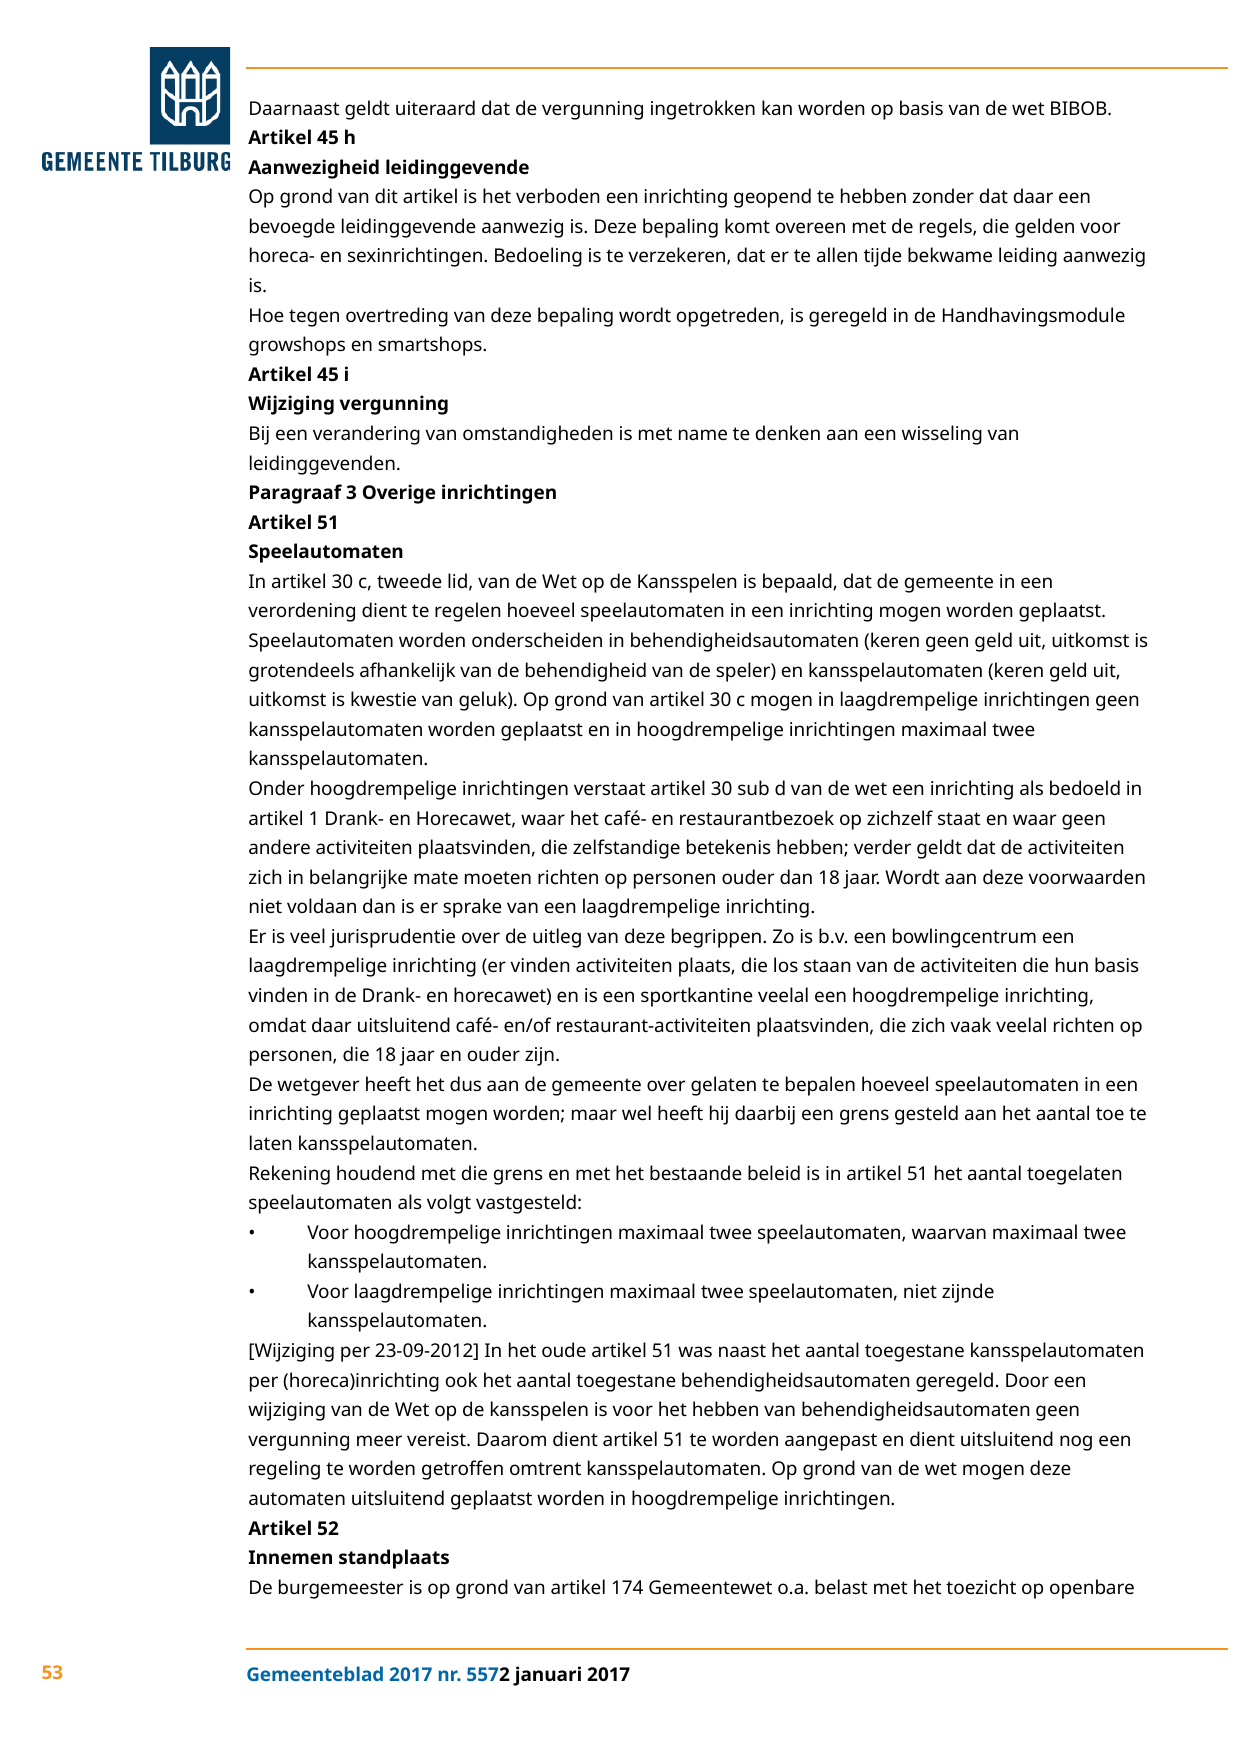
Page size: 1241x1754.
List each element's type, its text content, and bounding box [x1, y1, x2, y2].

text Artikel 51 [248, 509, 1152, 535]
text Op grond van dit artikel is het verboden een inrichting geopend te hebben zonder dat daar een bevoegde leidinggevende aanwezig is. Deze bepaling komt overeen met de regels, die gelden voor horeca- en sexinrichtingen. Bedoeling is te verzekeren, dat er te allen tijde bekwame leiding aanwezig is. [248, 183, 1152, 298]
text De burgemeester is op grond van artikel 174 Gemeentewet o.a. belast met het toezicht op openbare [248, 1574, 1152, 1600]
text Wijziging vergunning [248, 391, 1152, 416]
list Voor laagdrempelige inrichtingen maximaal twee speelautomaten, niet zijnde kansspelautomaten. [248, 1278, 1152, 1333]
text De wetgever heeft het dus aan de gemeente over gelaten te bepalen hoeveel speelautomaten in een inrichting geplaatst mogen worden; maar wel heeft hij daarbij een grens gesteld aan het aantal toe te laten kansspelautomaten. [248, 1071, 1152, 1156]
text Bij een verandering van omstandigheden is met name te denken aan een wisseling van leidinggevenden. [248, 420, 1152, 476]
text Onder hoogdrempelige inrichtingen verstaat artikel 30 sub d van de wet een inrichting als bedoeld in artikel 1 Drank- en Horecawet, waar het café- en restaurantbezoek op zichzelf staat en waar geen andere activiteiten plaatsvinden, die zelfstandige betekenis hebben; verder geldt dat de activiteiten zich in belangrijke mate moeten richten op personen ouder dan 18 jaar. Wordt aan deze voorwaarden niet voldaan dan is er sprake van een laagdrempelige inrichting. [248, 775, 1152, 919]
text Artikel 45 h [248, 124, 1152, 150]
text Daarnaast geldt uiteraard dat de vergunning ingetrokken kan worden op basis van de wet BIBOB. [248, 95, 1152, 121]
text Er is veel jurisprudentie over de uitleg van deze begrippen. Zo is b.v. een bowlingcentrum een laagdrempelige inrichting (er vinden activiteiten plaats, die los staan van de activiteiten die hun basis vinden in de Drank- en horecawet) en is een sportkantine veelal een hoogdrempelige inrichting, omdat daar uitsluitend café- en/of restaurant-activiteiten plaatsvinden, die zich vaak veelal richten op personen, die 18 jaar en ouder zijn. [248, 923, 1152, 1067]
text Artikel 45 i [248, 361, 1152, 387]
text Speelautomaten [248, 538, 1152, 564]
text In artikel 30 c, tweede lid, van de Wet op de Kansspelen is bepaald, dat de gemeente in een verordening dient te regelen hoeveel speelautomaten in een inrichting mogen worden geplaatst. Speelautomaten worden onderscheiden in behendigheidsautomaten (keren geen geld uit, uitkomst is grotendeels afhankelijk van de behendigheid van de speler) en kansspelautomaten (keren geld uit, uitkomst is kwestie van geluk). Op grond van artikel 30 c mogen in laagdrempelige inrichtingen geen kansspelautomaten worden geplaatst en in hoogdrempelige inrichtingen maximaal twee kansspelautomaten. [248, 568, 1152, 771]
text [Wijziging per 23-09-2012] In het oude artikel 51 was naast het aantal toegestane kansspelautomaten per (horeca)inrichting ook het aantal toegestane behendigheidsautomaten geregeld. Door een wijziging van de Wet op de kansspelen is voor het hebben van behendigheidsautomaten geen vergunning meer vereist. Daarom dient artikel 51 te worden aangepast en dient uitsluitend nog een regeling te worden getroffen omtrent kansspelautomaten. Op grond van de wet mogen deze automaten uitsluitend geplaatst worden in hoogdrempelige inrichtingen. [248, 1337, 1152, 1511]
text Paragraaf 3 Overige inrichtingen [248, 479, 1152, 505]
text Aanwezigheid leidinggevende [248, 154, 1152, 180]
picture [41, 47, 231, 172]
list Voor hoogdrempelige inrichtingen maximaal twee speelautomaten, waarvan maximaal twee kansspelautomaten. [248, 1219, 1152, 1274]
text Rekening houdend met die grens en met het bestaande beleid is in artikel 51 het aantal toegelaten speelautomaten als volgt vastgesteld: [248, 1160, 1152, 1215]
text Artikel 52 [248, 1515, 1152, 1541]
text Hoe tegen overtreding van deze bepaling wordt opgetreden, is geregeld in de Handhavingsmodule growshops en smartshops. [248, 302, 1152, 357]
text Innemen standplaats [248, 1544, 1152, 1570]
